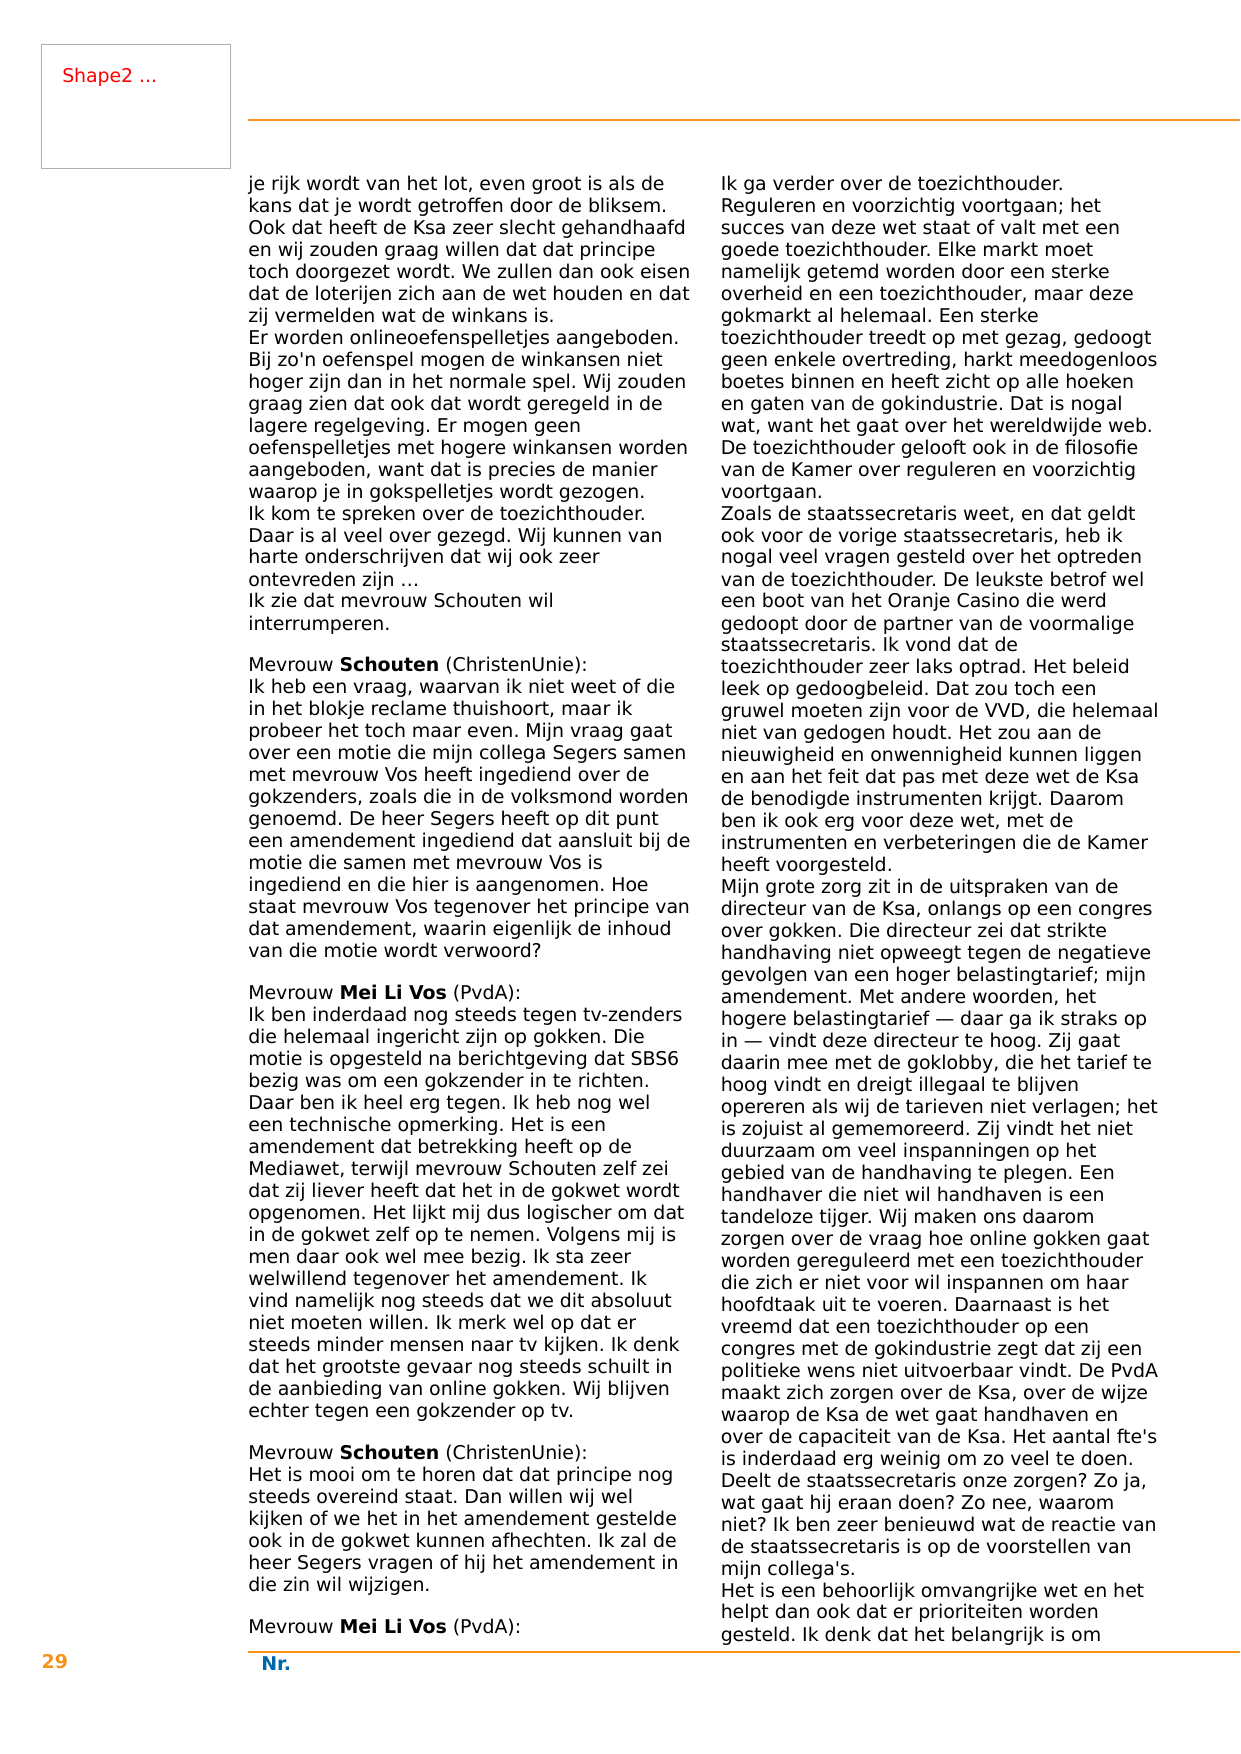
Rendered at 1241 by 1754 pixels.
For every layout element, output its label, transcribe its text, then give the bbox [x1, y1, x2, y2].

text Het is mooi om te horen dat dat principe nog steeds overeind staat. Dan willen wij wel kijken of we het in het amendement gestelde ook in de gokwet kunnen afhechten. Ik zal de heer Segers vragen of hij het amendement in die zin wil wijzigen. [248, 1464, 691, 1596]
text Het is een behoorlijk omvangrijke wet en het helpt dan ook dat er prioriteiten worden gesteld. Ik denk dat het belangrijk is om [721, 1579, 1163, 1645]
text je rijk wordt van het lot, even groot is als de kans dat je wordt getroffen door de bliksem. Ook dat heeft de Ksa zeer slecht gehandhaafd en wij zouden graag willen dat dat principe toch doorgezet wordt. We zullen dan ook eisen dat de loterijen zich aan de wet houden en dat zij vermelden wat de winkans is. [248, 173, 691, 327]
text Ik zie dat mevrouw Schouten wil interrumperen. [248, 590, 691, 634]
text Ik heb een vraag, waarvan ik niet weet of die in het blokje reclame thuishoort, maar ik probeer het toch maar even. Mijn vraag gaat over een motie die mijn collega Segers samen met mevrouw Vos heeft ingediend over de gokzenders, zoals die in de volksmond worden genoemd. De heer Segers heeft op dit punt een amendement ingediend dat aansluit bij de motie die samen met mevrouw Vos is ingediend en die hier is aangenomen. Hoe staat mevrouw Vos tegenover het principe van dat amendement, waarin eigenlijk de inhoud van die motie wordt verwoord? [248, 676, 691, 962]
text Ik kom te spreken over de toezichthouder. Daar is al veel over gezegd. Wij kunnen van harte onderschrijven dat wij ook zeer ontevreden zijn … [248, 502, 691, 590]
text Mevrouw Mei Li Vos (PvdA): [248, 982, 691, 1004]
text Zoals de staatssecretaris weet, en dat geldt ook voor de vorige staatssecretaris, heb ik nogal veel vragen gesteld over het optreden van de toezichthouder. De leukste betrof wel een boot van het Oranje Casino die werd gedoopt door de partner van de voormalige staatssecretaris. Ik vond dat de toezichthouder zeer laks optrad. Het beleid leek op gedoogbeleid. Dat zou toch een gruwel moeten zijn voor de VVD, die helemaal niet van gedogen houdt. Het zou aan de nieuwigheid en onwennigheid kunnen liggen en aan het feit dat pas met deze wet de Ksa de benodigde instrumenten krijgt. Daarom ben ik ook erg voor deze wet, met de instrumenten en verbeteringen die de Kamer heeft voorgesteld. [721, 502, 1163, 876]
text Mevrouw Mei Li Vos (PvdA): [248, 1616, 691, 1637]
text Ik ben inderdaad nog steeds tegen tv-zenders die helemaal ingericht zijn op gokken. Die motie is opgesteld na berichtgeving dat SBS6 bezig was om een gokzender in te richten. Daar ben ik heel erg tegen. Ik heb nog wel een technische opmerking. Het is een amendement dat betrekking heeft op de Mediawet, terwijl mevrouw Schouten zelf zei dat zij liever heeft dat het in de gokwet wordt opgenomen. Het lijkt mij dus logischer om dat in de gokwet zelf op te nemen. Volgens mij is men daar ook wel mee bezig. Ik sta zeer welwillend tegenover het amendement. Ik vind namelijk nog steeds dat we dit absoluut niet moeten willen. Ik merk wel op dat er steeds minder mensen naar tv kijken. Ik denk dat het grootste gevaar nog steeds schuilt in de aanbieding van online gokken. Wij blijven echter tegen een gokzender op tv. [248, 1004, 691, 1422]
text Mijn grote zorg zit in de uitspraken van de directeur van de Ksa, onlangs op een congres over gokken. Die directeur zei dat strikte handhaving niet opweegt tegen de negatieve gevolgen van een hoger belastingtarief; mijn amendement. Met andere woorden, het hogere belastingtarief — daar ga ik straks op in — vindt deze directeur te hoog. Zij gaat daarin mee met de goklobby, die het tarief te hoog vindt en dreigt illegaal te blijven opereren als wij de tarieven niet verlagen; het is zojuist al gememoreerd. Zij vindt het niet duurzaam om veel inspanningen op het gebied van de handhaving te plegen. Een handhaver die niet wil handhaven is een tandeloze tijger. Wij maken ons daarom zorgen over de vraag hoe online gokken gaat worden gereguleerd met een toezichthouder die zich er niet voor wil inspannen om haar hoofdtaak uit te voeren. Daarnaast is het vreemd dat een toezichthouder op een congres met de gokindustrie zegt dat zij een politieke wens niet uitvoerbaar vindt. De PvdA maakt zich zorgen over de Ksa, over de wijze waarop de Ksa de wet gaat handhaven en over de capaciteit van de Ksa. Het aantal fte's is inderdaad erg weinig om zo veel te doen. Deelt de staatssecretaris onze zorgen? Zo ja, wat gaat hij eraan doen? Zo nee, waarom niet? Ik ben zeer benieuwd wat de reactie van de staatssecretaris is op de voorstellen van mijn collega's. [721, 876, 1163, 1579]
text Ik ga verder over de toezichthouder. Reguleren en voorzichtig voortgaan; het succes van deze wet staat of valt met een goede toezichthouder. Elke markt moet namelijk getemd worden door een sterke overheid en een toezichthouder, maar deze gokmarkt al helemaal. Een sterke toezichthouder treedt op met gezag, gedoogt geen enkele overtreding, harkt meedogenloos boetes binnen en heeft zicht op alle hoeken en gaten van de gokindustrie. Dat is nogal wat, want het gaat over het wereldwijde web. De toezichthouder gelooft ook in de filosofie van de Kamer over reguleren en voorzichtig voortgaan. [721, 173, 1163, 502]
text Er worden onlineoefenspelletjes aangeboden. Bij zo'n oefenspel mogen de winkansen niet hoger zijn dan in het normale spel. Wij zouden graag zien dat ook dat wordt geregeld in de lagere regelgeving. Er mogen geen oefenspelletjes met hogere winkansen worden aangeboden, want dat is precies de manier waarop je in gokspelletjes wordt gezogen. [248, 327, 691, 502]
text Mevrouw Schouten (ChristenUnie): [248, 1442, 691, 1464]
text Mevrouw Schouten (ChristenUnie): [248, 654, 691, 676]
